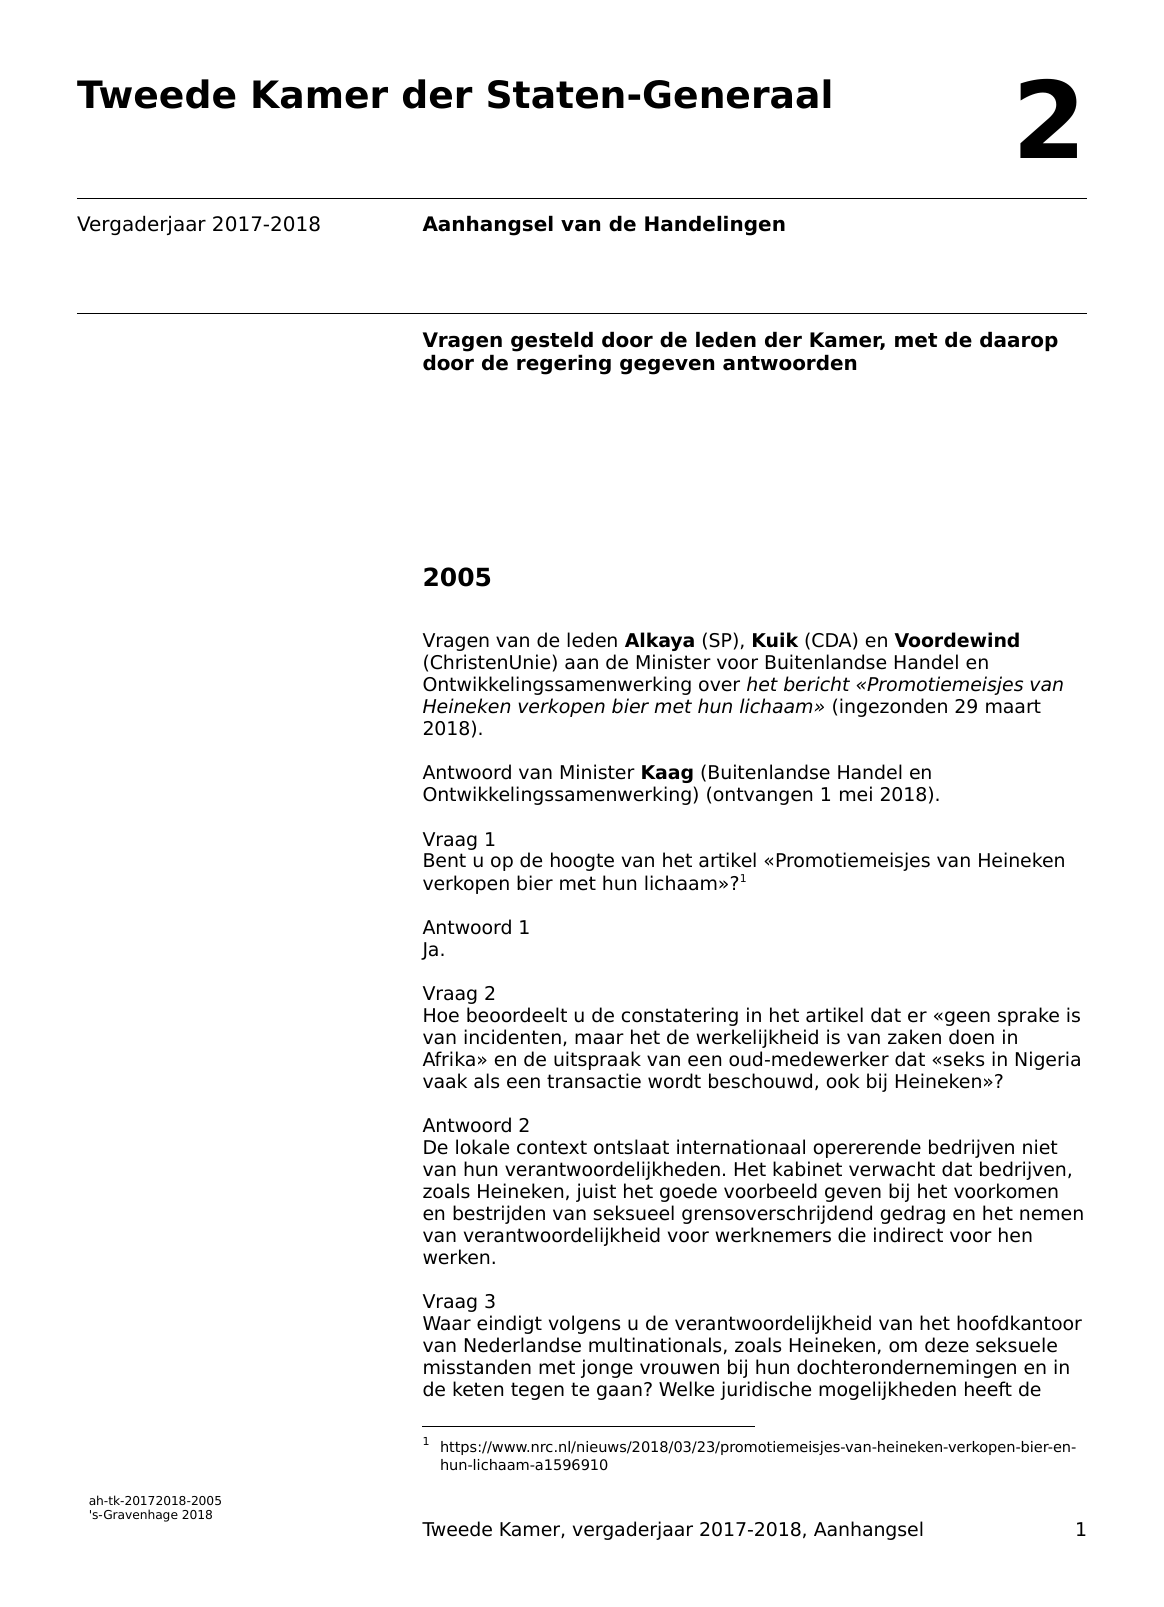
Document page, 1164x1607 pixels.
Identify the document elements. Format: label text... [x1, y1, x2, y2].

text Hoe beoordeelt u de constatering in het artikel dat er «geen sprake is van incidenten, maar het de werkelijkheid is van zaken doen in Afrika» en de uitspraak van een oud-medewerker dat «seks in Nigeria vaak als een transactie wordt beschouwd, ook bij Heineken»? [422, 1005, 1087, 1093]
text Vraag 3 [422, 1291, 1087, 1313]
text Vraag 1 [422, 828, 1087, 850]
text Antwoord 2 [422, 1115, 1087, 1137]
text Antwoord 1 [422, 917, 1087, 938]
table_header Tweede Kamer der Staten-Generaal [77, 59, 886, 198]
table_cell Vergaderjaar 2017-2018 [77, 199, 422, 313]
text Waar eindigt volgens u de verantwoordelijkheid van het hoofdkantoor van Nederlandse multinationals, zoals Heineken, om deze seksuele misstanden met jonge vrouwen bij hun dochterondernemingen en in de keten tegen te gaan? Welke juridische mogelijkheden heeft de [422, 1313, 1087, 1401]
text ah-tk-20172018-2005 [88, 1494, 323, 1508]
text 's-Gravenhage 2018 [88, 1508, 323, 1522]
text Ja. [422, 938, 1087, 961]
table_cell Vragen gesteld door de leden der Kamer, met de daarop door de regering gegeven antwoorden [422, 314, 1087, 375]
text Vraag 2 [422, 983, 1087, 1005]
text Bent u op de hoogte van het artikel «Promotiemeisjes van Heineken verkopen bier met hun lichaam»? [422, 850, 1087, 894]
text https://www.nrc.nl/nieuws/2018/03/23/promotiemeisjes-van-heineken-verkopen-bier-en-hun-lichaam-a1596910 [422, 1435, 1087, 1474]
text Antwoord van Minister Kaag (Buitenlandse Handel en Ontwikkelingssamenwerking) (ontvangen 1 mei 2018). [422, 762, 1087, 806]
text De lokale context ontslaat internationaal opererende bedrijven niet van hun verantwoordelijkheden. Het kabinet verwacht dat bedrijven, zoals Heineken, juist het goede voorbeeld geven bij het voorkomen en bestrijden van seksueel grensoverschrijdend gedrag en het nemen van verantwoordelijkheid voor werknemers die indirect voor hen werken. [422, 1137, 1087, 1269]
table_header 2 [886, 59, 1087, 198]
text Vragen van de leden Alkaya (SP), Kuik (CDA) en Voordewind (ChristenUnie) aan de Minister voor Buitenlandse Handel en Ontwikkelingssamenwerking over het bericht «Promotiemeisjes van Heineken verkopen bier met hun lichaam» (ingezonden 29 maart 2018). [422, 630, 1087, 740]
table_cell [77, 314, 422, 375]
text 2005 [422, 563, 1087, 592]
table_cell Aanhangsel van de Handelingen [422, 199, 1087, 313]
